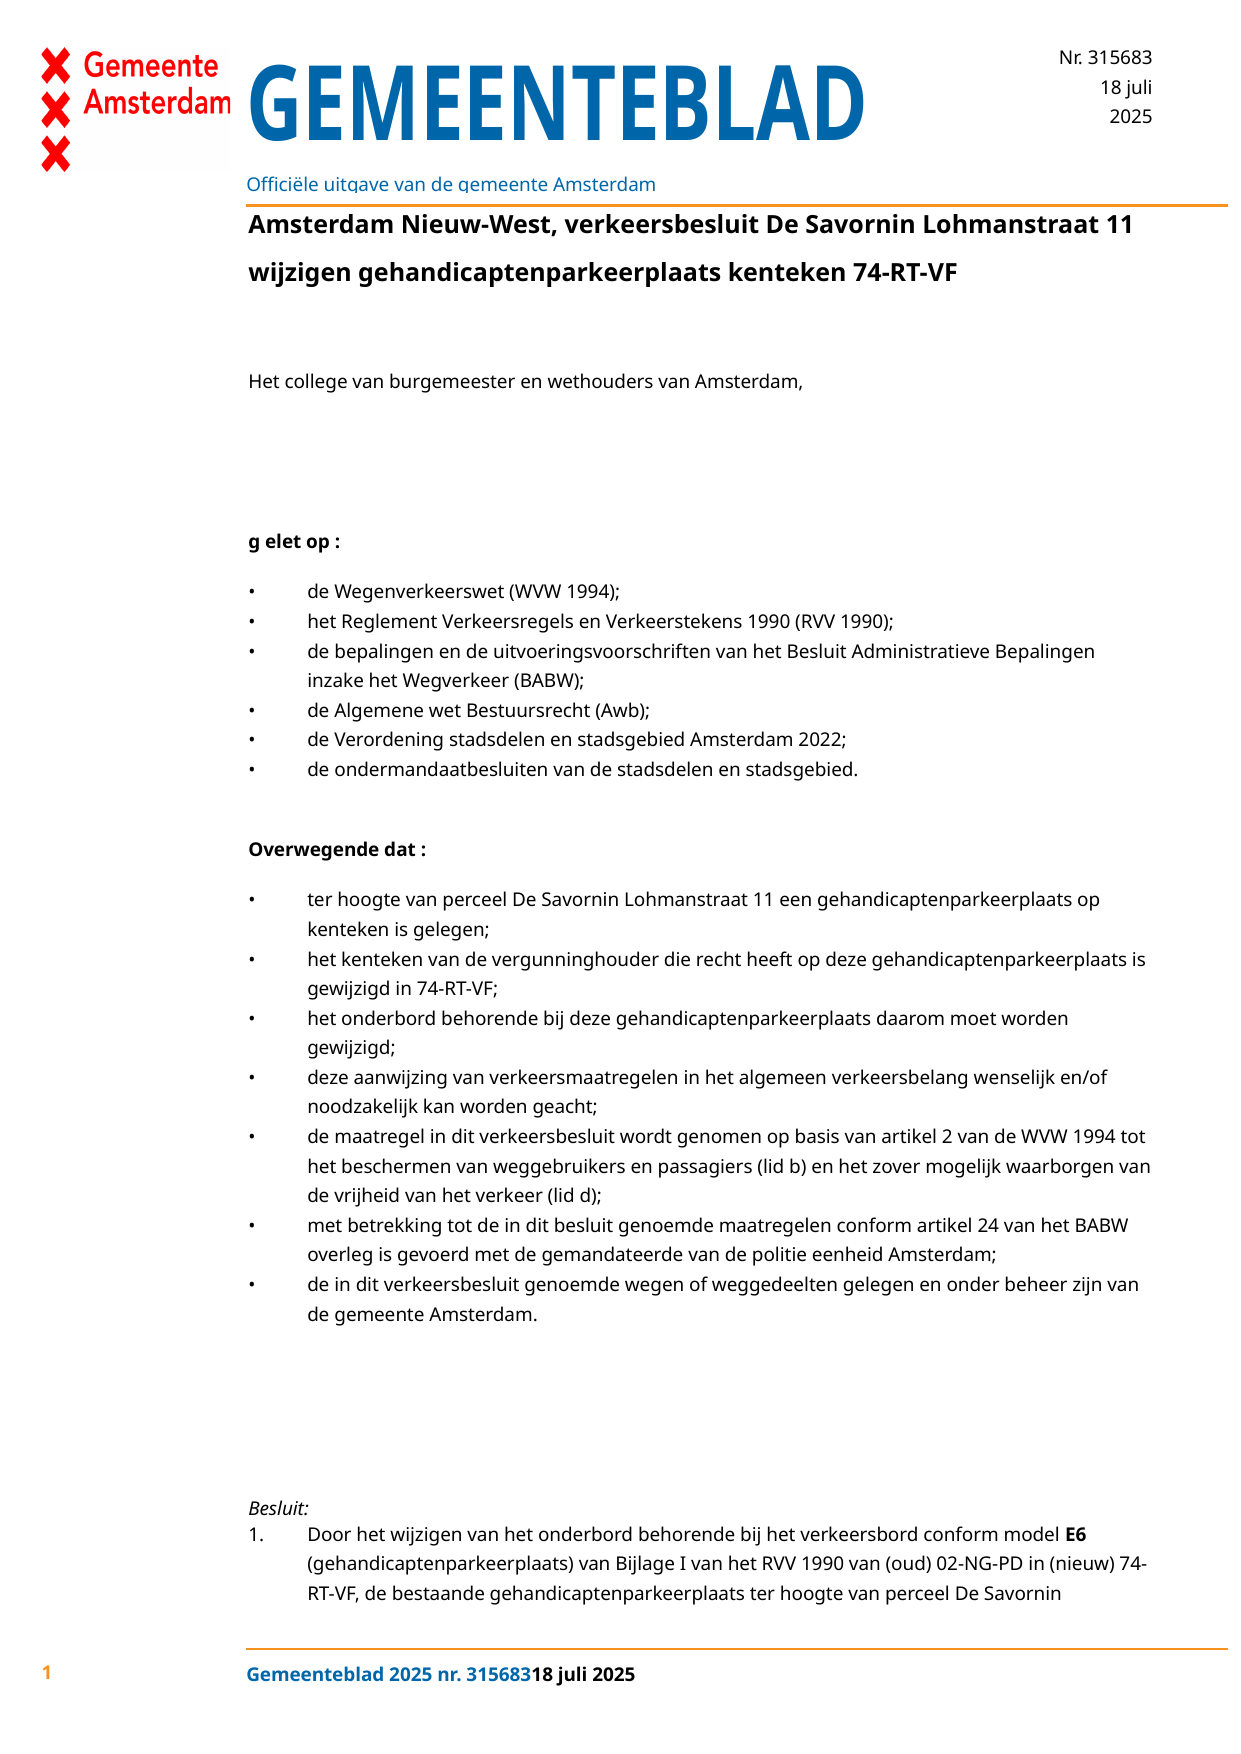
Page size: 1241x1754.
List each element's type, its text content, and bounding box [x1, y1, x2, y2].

list het onderbord behorende bij deze gehandicaptenparkeerplaats daarom moet worden gewijzigd; [248, 1005, 1152, 1060]
text g elet op : [248, 528, 1152, 554]
text Het college van burgemeester en wethouders van Amsterdam, [248, 368, 1152, 394]
list de in dit verkeersbesluit genoemde wegen of weggedeelten gelegen en onder beheer zijn van de gemeente Amsterdam. [248, 1271, 1152, 1326]
list de Verordening stadsdelen en stadsgebied Amsterdam 2022; [248, 727, 1152, 752]
list de bepalingen en de uitvoeringsvoorschriften van het Besluit Administratieve Bepalingen inzake het Wegverkeer (BABW); [248, 638, 1152, 693]
list het Reglement Verkeersregels en Verkeerstekens 1990 (RVV 1990); [248, 608, 1152, 634]
text Besluit: [248, 1495, 1152, 1521]
text Amsterdam Nieuw-West, verkeersbesluit De Savornin Lohmanstraat 11 wijzigen gehandicaptenparkeerplaats kenteken 74-RT-VF [248, 207, 1152, 288]
list de Wegenverkeerswet (WVW 1994); [248, 579, 1152, 604]
list deze aanwijzing van verkeersmaatregelen in het algemeen verkeersbelang wenselijk en/of noodzakelijk kan worden geacht; [248, 1064, 1152, 1119]
list met betrekking tot de in dit besluit genoemde maatregelen conform artikel 24 van het BABW overleg is gevoerd met de gemandateerde van de politie eenheid Amsterdam; [248, 1212, 1152, 1267]
list de Algemene wet Bestuursrecht (Awb); [248, 697, 1152, 723]
list de maatregel in dit verkeersbesluit wordt genomen op basis van artikel 2 van de WVW 1994 tot het beschermen van weggebruikers en passagiers (lid b) en het zover mogelijk waarborgen van de vrijheid van het verkeer (lid d); [248, 1123, 1152, 1208]
text Overwegende dat : [248, 836, 1152, 862]
list het kenteken van de vergunninghouder die recht heeft op deze gehandicaptenparkeerplaats is gewijzigd in 74-RT-VF; [248, 946, 1152, 1001]
list ter hoogte van perceel De Savornin Lohmanstraat 11 een gehandicaptenparkeerplaats op kenteken is gelegen; [248, 887, 1152, 942]
picture [41, 47, 231, 172]
list Door het wijzigen van het onderbord behorende bij het verkeersbord conform model E6 (gehandicaptenparkeerplaats) van Bijlage I van het RVV 1990 van (oud) 02-NG-PD in (nieuw) 74-RT-VF, de bestaande gehandicaptenparkeerplaats ter hoogte van perceel De Savornin [248, 1521, 1152, 1606]
list de ondermandaatbesluiten van de stadsdelen en stadsgebied. [248, 756, 1152, 782]
